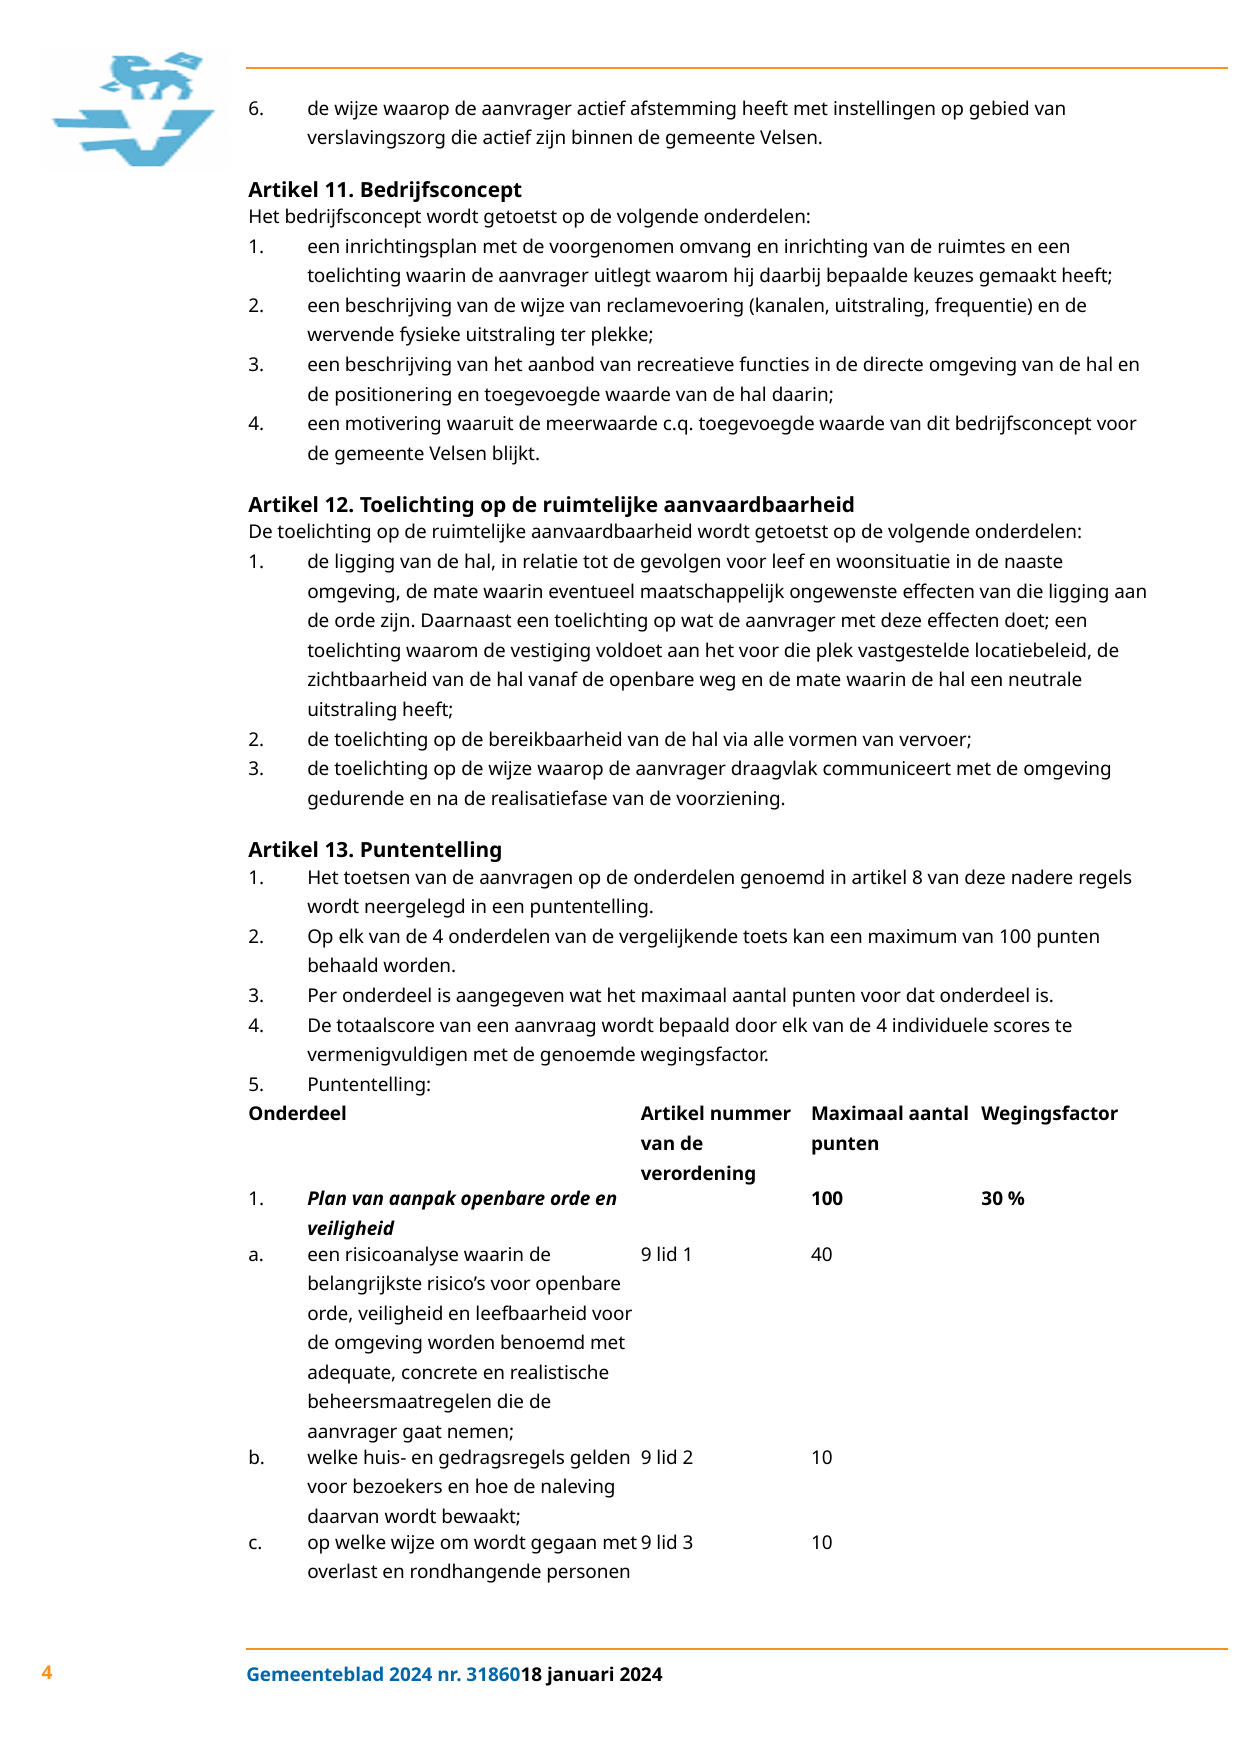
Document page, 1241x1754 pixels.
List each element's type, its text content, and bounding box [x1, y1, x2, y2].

table_cell 10 [811, 1444, 981, 1529]
table_cell Plan van aanpak openbare orde en veiligheid [248, 1186, 641, 1241]
text De toelichting op de ruimtelijke aanvaardbaarheid wordt getoetst op de volgende onderdelen: [248, 519, 1152, 544]
list een beschrijving van de wijze van reclamevoering (kanalen, uitstraling, frequentie) en de wervende fysieke uitstraling ter plekke; [248, 292, 1152, 347]
list een inrichtingsplan met de voorgenomen omvang en inrichting van de ruimtes en een toelichting waarin de aanvrager uitlegt waarom hij daarbij bepaalde keuzes gemaakt heeft; [248, 233, 1152, 288]
table_header Maximaal aantal punten [811, 1101, 981, 1186]
list een motivering waaruit de meerwaarde c.q. toegevoegde waarde van dit bedrijfsconcept voor de gemeente Velsen blijkt. [248, 410, 1152, 466]
list de ligging van de hal, in relatie tot de gevolgen voor leef en woonsituatie in de naaste omgeving, de mate waarin eventueel maatschappelijk ongewenste effecten van die ligging aan de orde zijn. Daarnaast een toelichting op wat de aanvrager met deze effecten doet; een toelichting waarom de vestiging voldoet aan het voor die plek vastgestelde locatiebeleid, de zichtbaarheid van de hal vanaf de openbare weg en de mate waarin de hal een neutrale uitstraling heeft; [248, 548, 1152, 722]
list Het toetsen van de aanvragen op de onderdelen genoemd in artikel 8 van deze nadere regels wordt neergelegd in een puntentelling. [248, 864, 1152, 919]
list Per onderdeel is aangegeven wat het maximaal aantal punten voor dat onderdeel is. [248, 982, 1152, 1008]
list een beschrijving van het aanbod van recreatieve functies in de directe omgeving van de hal en de positionering en toegevoegde waarde van de hal daarin; [248, 351, 1152, 406]
table_cell [981, 1241, 1152, 1444]
picture [41, 47, 231, 172]
table_cell 9 lid 2 [641, 1444, 811, 1529]
list de wijze waarop de aanvrager actief afstemming heeft met instellingen op gebied van verslavingszorg die actief zijn binnen de gemeente Velsen. [248, 95, 1152, 150]
list Op elk van de 4 onderdelen van de vergelijkende toets kan een maximum van 100 punten behaald worden. [248, 923, 1152, 978]
text Artikel 13. Puntentelling [248, 835, 1152, 864]
table_header Wegingsfactor [981, 1101, 1152, 1186]
text Het bedrijfsconcept wordt getoetst op de volgende onderdelen: [248, 203, 1152, 229]
list de toelichting op de bereikbaarheid van de hal via alle vormen van vervoer; [248, 726, 1152, 752]
table_cell een risicoanalyse waarin de belangrijkste risico’s voor openbare orde, veiligheid en leefbaarheid voor de omgeving worden benoemd met adequate, concrete en realistische beheersmaatregelen die de aanvrager gaat nemen; [248, 1241, 641, 1444]
table_cell 10 [811, 1529, 981, 1584]
table_cell 9 lid 1 [641, 1241, 811, 1444]
table_cell 9 lid 3 [641, 1529, 811, 1584]
table_cell 100 [811, 1186, 981, 1241]
table_header Artikel nummer van de verordening [641, 1101, 811, 1186]
table_cell 40 [811, 1241, 981, 1444]
table_cell [981, 1529, 1152, 1584]
text Artikel 12. Toelichting op de ruimtelijke aanvaardbaarheid [248, 490, 1152, 519]
table_cell [981, 1444, 1152, 1529]
table_header Onderdeel [248, 1101, 641, 1186]
table_cell 30 % [981, 1186, 1152, 1241]
list Puntentelling: [248, 1071, 1152, 1097]
table_cell op welke wijze om wordt gegaan met overlast en rondhangende personen [248, 1529, 641, 1584]
text Artikel 11. Bedrijfsconcept [248, 175, 1152, 203]
list De totaalscore van een aanvraag wordt bepaald door elk van de 4 individuele scores te vermenigvuldigen met de genoemde wegingsfactor. [248, 1012, 1152, 1067]
list de toelichting op de wijze waarop de aanvrager draagvlak communiceert met de omgeving gedurende en na de realisatiefase van de voorziening. [248, 755, 1152, 811]
table_cell welke huis- en gedragsregels gelden voor bezoekers en hoe de naleving daarvan wordt bewaakt; [248, 1444, 641, 1529]
table_cell [641, 1186, 811, 1241]
